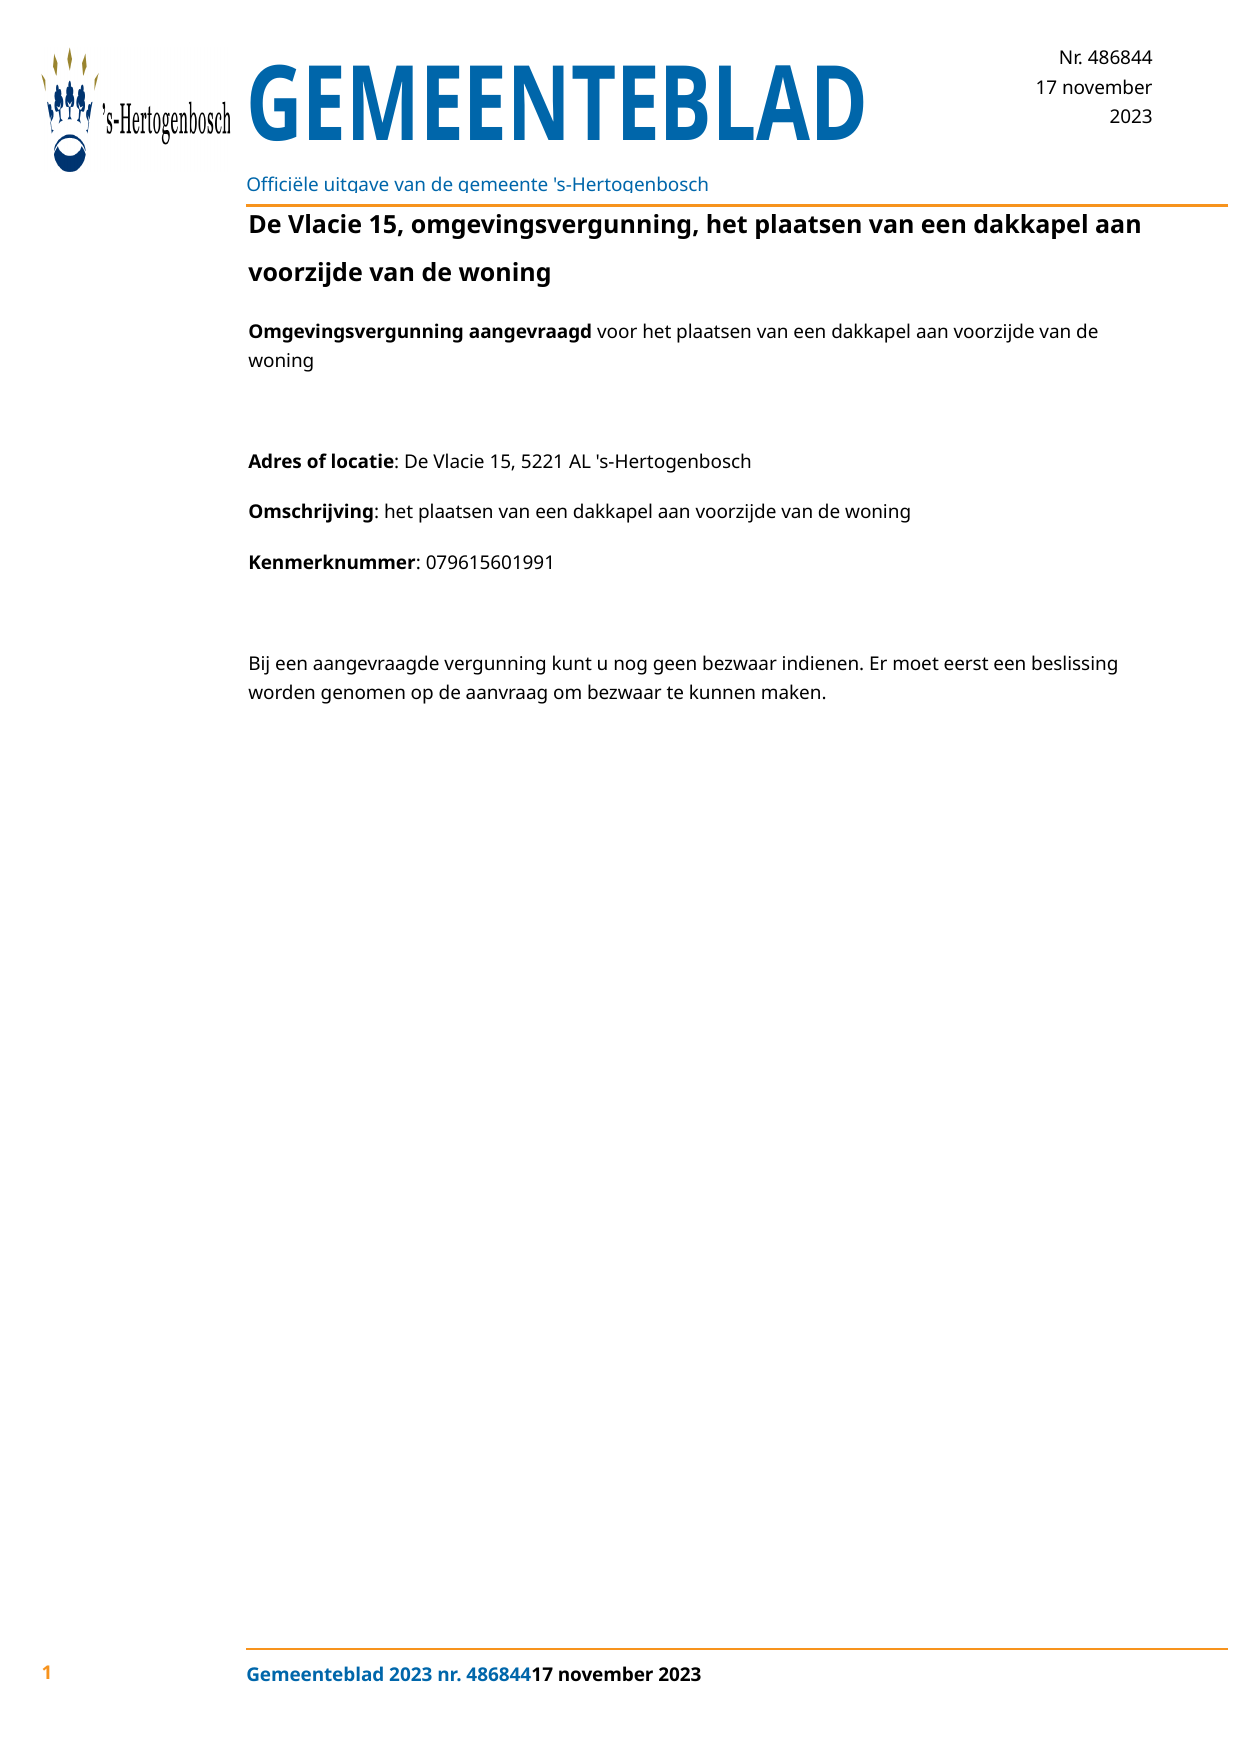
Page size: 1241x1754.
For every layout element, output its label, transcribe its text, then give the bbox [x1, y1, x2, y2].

text Adres of locatie: De Vlacie 15, 5221 AL 's-Hertogenbosch [248, 448, 1152, 474]
text Bij een aangevraagde vergunning kunt u nog geen bezwaar indienen. Er moet eerst een beslissing worden genomen op de aanvraag om bezwaar te kunnen maken. [248, 650, 1152, 705]
text Kenmerknummer: 079615601991 [248, 549, 1152, 575]
text Omschrijving: het plaatsen van een dakkapel aan voorzijde van de woning [248, 499, 1152, 524]
text De Vlacie 15, omgevingsvergunning, het plaatsen van een dakkapel aan voorzijde van de woning [248, 207, 1152, 288]
picture [41, 47, 231, 172]
text Omgevingsvergunning aangevraagd voor het plaatsen van een dakkapel aan voorzijde van de woning [248, 318, 1152, 373]
